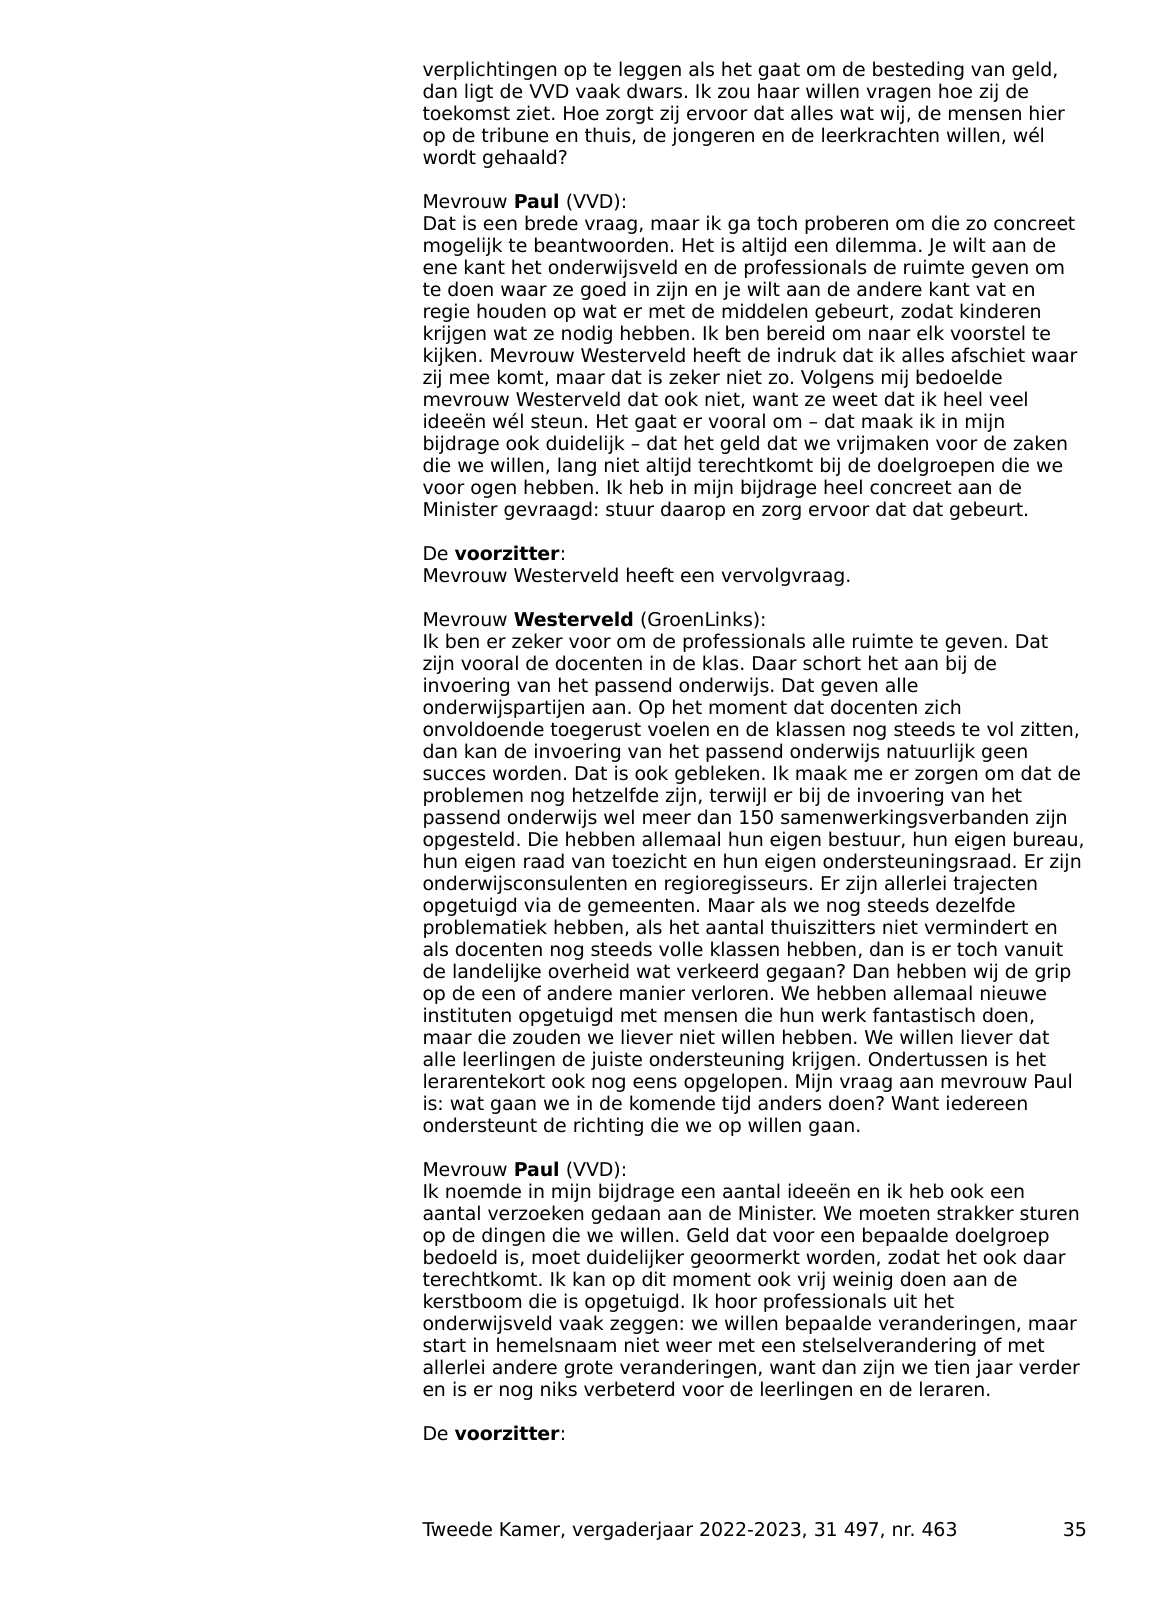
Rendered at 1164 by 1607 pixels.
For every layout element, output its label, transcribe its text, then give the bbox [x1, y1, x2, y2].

text De voorzitter: [422, 1423, 1087, 1445]
text Mevrouw Westerveld heeft een vervolgvraag. [422, 565, 1087, 587]
text Dat is een brede vraag, maar ik ga toch proberen om die zo concreet mogelijk te beantwoorden. Het is altijd een dilemma. Je wilt aan de ene kant het onderwijsveld en de professionals de ruimte geven om te doen waar ze goed in zijn en je wilt aan de andere kant vat en regie houden op wat er met de middelen gebeurt, zodat kinderen krijgen wat ze nodig hebben. Ik ben bereid om naar elk voorstel te kijken. Mevrouw Westerveld heeft de indruk dat ik alles afschiet waar zij mee komt, maar dat is zeker niet zo. Volgens mij bedoelde mevrouw Westerveld dat ook niet, want ze weet dat ik heel veel ideeën wél steun. Het gaat er vooral om – dat maak ik in mijn bijdrage ook duidelijk – dat het geld dat we vrijmaken voor de zaken die we willen, lang niet altijd terechtkomt bij de doelgroepen die we voor ogen hebben. Ik heb in mijn bijdrage heel concreet aan de Minister gevraagd: stuur daarop en zorg ervoor dat dat gebeurt. [422, 213, 1087, 521]
text Mevrouw Westerveld (GroenLinks): [422, 609, 1087, 631]
text Mevrouw Paul (VVD): [422, 1159, 1087, 1181]
text De voorzitter: [422, 543, 1087, 565]
text Ik ben er zeker voor om de professionals alle ruimte te geven. Dat zijn vooral de docenten in de klas. Daar schort het aan bij de invoering van het passend onderwijs. Dat geven alle onderwijspartijen aan. Op het moment dat docenten zich onvoldoende toegerust voelen en de klassen nog steeds te vol zitten, dan kan de invoering van het passend onderwijs natuurlijk geen succes worden. Dat is ook gebleken. Ik maak me er zorgen om dat de problemen nog hetzelfde zijn, terwijl er bij de invoering van het passend onderwijs wel meer dan 150 samenwerkingsverbanden zijn opgesteld. Die hebben allemaal hun eigen bestuur, hun eigen bureau, hun eigen raad van toezicht en hun eigen ondersteuningsraad. Er zijn onderwijsconsulenten en regioregisseurs. Er zijn allerlei trajecten opgetuigd via de gemeenten. Maar als we nog steeds dezelfde problematiek hebben, als het aantal thuiszitters niet vermindert en als docenten nog steeds volle klassen hebben, dan is er toch vanuit de landelijke overheid wat verkeerd gegaan? Dan hebben wij de grip op de een of andere manier verloren. We hebben allemaal nieuwe instituten opgetuigd met mensen die hun werk fantastisch doen, maar die zouden we liever niet willen hebben. We willen liever dat alle leerlingen de juiste ondersteuning krijgen. Ondertussen is het lerarentekort ook nog eens opgelopen. Mijn vraag aan mevrouw Paul is: wat gaan we in de komende tijd anders doen? Want iedereen ondersteunt de richting die we op willen gaan. [422, 631, 1087, 1137]
text verplichtingen op te leggen als het gaat om de besteding van geld, dan ligt de VVD vaak dwars. Ik zou haar willen vragen hoe zij de toekomst ziet. Hoe zorgt zij ervoor dat alles wat wij, de mensen hier op de tribune en thuis, de jongeren en de leerkrachten willen, wél wordt gehaald? [422, 59, 1087, 169]
text Mevrouw Paul (VVD): [422, 191, 1087, 213]
text Ik noemde in mijn bijdrage een aantal ideeën en ik heb ook een aantal verzoeken gedaan aan de Minister. We moeten strakker sturen op de dingen die we willen. Geld dat voor een bepaalde doelgroep bedoeld is, moet duidelijker geoormerkt worden, zodat het ook daar terechtkomt. Ik kan op dit moment ook vrij weinig doen aan de kerstboom die is opgetuigd. Ik hoor professionals uit het onderwijsveld vaak zeggen: we willen bepaalde veranderingen, maar start in hemelsnaam niet weer met een stelselverandering of met allerlei andere grote veranderingen, want dan zijn we tien jaar verder en is er nog niks verbeterd voor de leerlingen en de leraren. [422, 1181, 1087, 1401]
